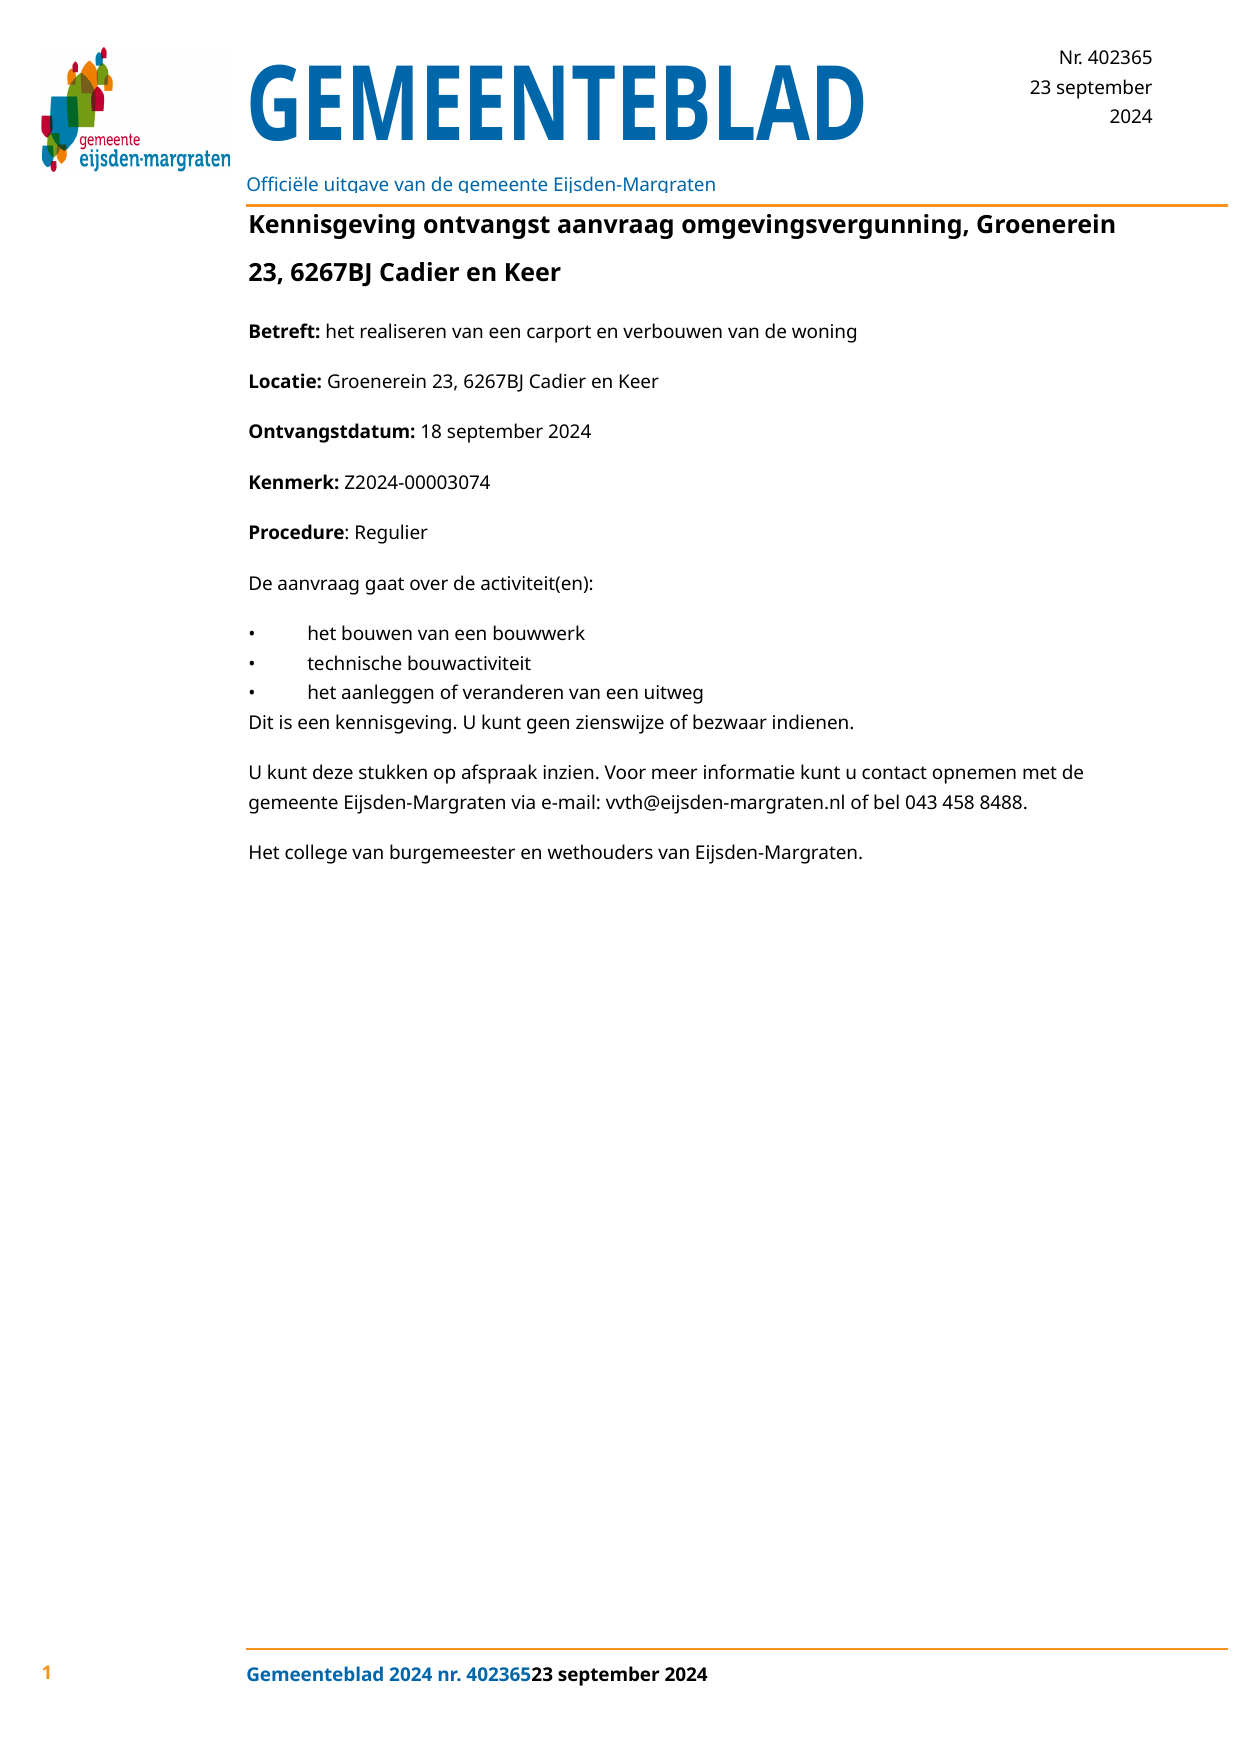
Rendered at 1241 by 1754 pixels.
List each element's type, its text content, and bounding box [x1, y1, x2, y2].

text Ontvangstdatum: 18 september 2024 [248, 419, 1152, 444]
text Betreft: het realiseren van een carport en verbouwen van de woning [248, 318, 1152, 344]
list technische bouwactiviteit [248, 650, 1152, 676]
text Het college van burgemeester en wethouders van Eijsden-Margraten. [248, 839, 1152, 865]
text U kunt deze stukken op afspraak inzien. Voor meer informatie kunt u contact opnemen met de gemeente Eijsden-Margraten via e-mail: vvth@eijsden-margraten.nl of bel 043 458 8488. [248, 759, 1152, 815]
text Kenmerk: Z2024-00003074 [248, 469, 1152, 495]
text De aanvraag gaat over de activiteit(en): [248, 570, 1152, 596]
text Dit is een kennisgeving. U kunt geen zienswijze of bezwaar indienen. [248, 709, 1152, 735]
picture [41, 47, 231, 172]
list het aanleggen of veranderen van een uitweg [248, 679, 1152, 705]
list het bouwen van een bouwwerk [248, 620, 1152, 646]
text Locatie: Groenerein 23, 6267BJ Cadier en Keer [248, 368, 1152, 394]
text Kennisgeving ontvangst aanvraag omgevingsvergunning, Groenerein 23, 6267BJ Cadier en Keer [248, 207, 1152, 288]
text Procedure: Regulier [248, 519, 1152, 545]
